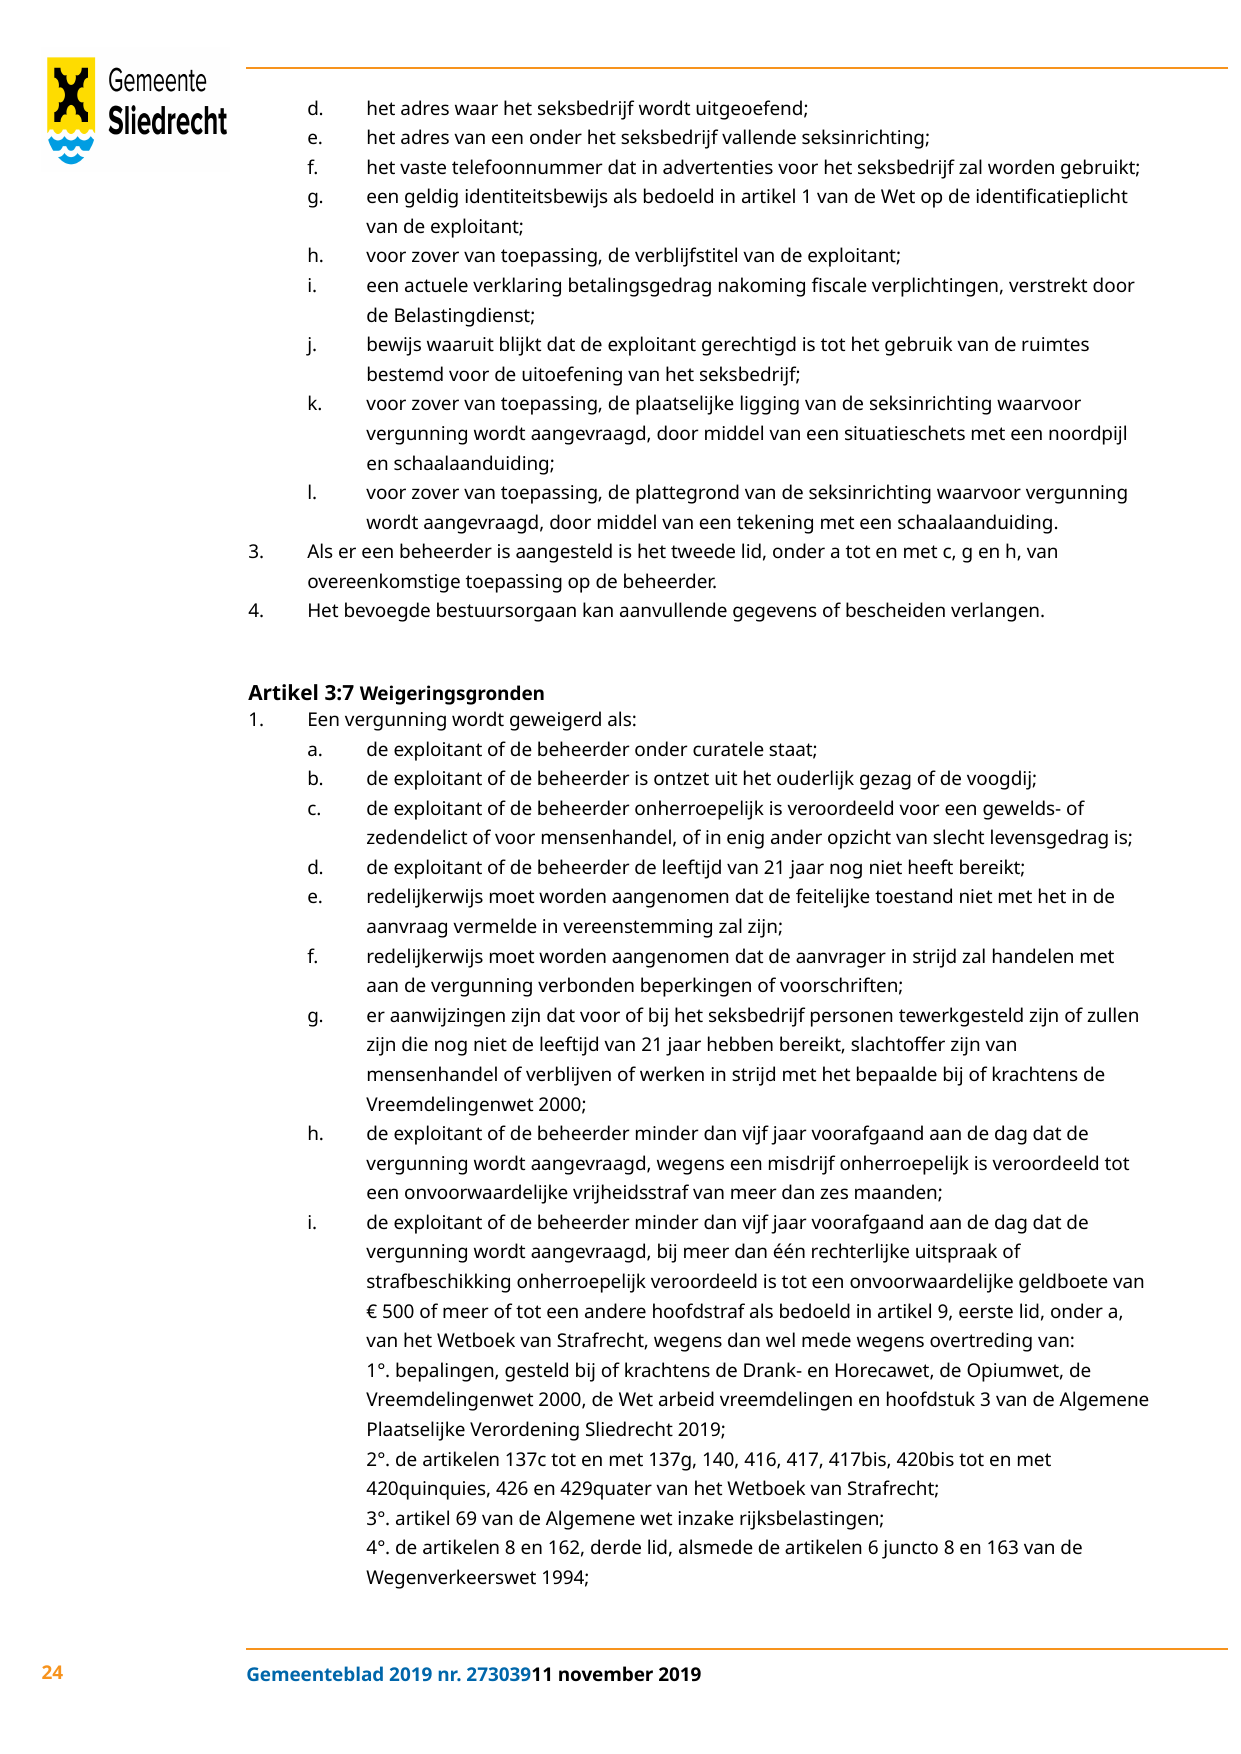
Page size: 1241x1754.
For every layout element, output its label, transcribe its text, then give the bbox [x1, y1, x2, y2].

list een actuele verklaring betalingsgedrag nakoming fiscale verplichtingen, verstrekt door de Belastingdienst; [307, 272, 1152, 328]
list het adres waar het seksbedrijf wordt uitgeoefend; [307, 95, 1152, 121]
list de exploitant of de beheerder onherroepelijk is veroordeeld voor een gewelds- of zedendelict of voor mensenhandel, of in enig ander opzicht van slecht levensgedrag is; [307, 795, 1152, 850]
text Artikel 3:7 Weigeringsgronden [248, 678, 1152, 706]
list het vaste telefoonnummer dat in advertenties voor het seksbedrijf zal worden gebruikt; [307, 154, 1152, 180]
list er aanwijzingen zijn dat voor of bij het seksbedrijf personen tewerkgesteld zijn of zullen zijn die nog niet de leeftijd van 21 jaar hebben bereikt, slachtoffer zijn van mensenhandel of verblijven of werken in strijd met het bepaalde bij of krachtens de Vreemdelingenwet 2000; [307, 1002, 1152, 1116]
list voor zover van toepassing, de plaatselijke ligging van de seksinrichting waarvoor vergunning wordt aangevraagd, door middel van een situatieschets met een noordpijl en schaalaanduiding; [307, 391, 1152, 476]
list de exploitant of de beheerder minder dan vijf jaar voorafgaand aan de dag dat de vergunning wordt aangevraagd, wegens een misdrijf onherroepelijk is veroordeeld tot een onvoorwaardelijke vrijheidsstraf van meer dan zes maanden; [307, 1120, 1152, 1205]
list Een vergunning wordt geweigerd als: [248, 706, 1152, 732]
list redelijkerwijs moet worden aangenomen dat de feitelijke toestand niet met het in de aanvraag vermelde in vereenstemming zal zijn; [307, 884, 1152, 939]
list de exploitant of de beheerder minder dan vijf jaar voorafgaand aan de dag dat de vergunning wordt aangevraagd, bij meer dan één rechterlijke uitspraak of strafbeschikking onherroepelijk veroordeeld is tot een onvoorwaardelijke geldboete van € 500 of meer of tot een andere hoofdstraf als bedoeld in artikel 9, eerste lid, onder a, van het Wetboek van Strafrecht, wegens dan wel mede wegens overtreding van: [307, 1209, 1152, 1353]
list voor zover van toepassing, de verblijfstitel van de exploitant; [307, 243, 1152, 268]
list de exploitant of de beheerder onder curatele staat; [307, 736, 1152, 761]
list 1°. bepalingen, gesteld bij of krachtens de Drank- en Horecawet, de Opiumwet, de Vreemdelingenwet 2000, de Wet arbeid vreemdelingen en hoofdstuk 3 van de Algemene Plaatselijke Verordening Sliedrecht 2019; [307, 1357, 1152, 1442]
list 4°. de artikelen 8 en 162, derde lid, alsmede de artikelen 6 juncto 8 en 163 van de Wegenverkeerswet 1994; [307, 1534, 1152, 1590]
list een geldig identiteitsbewijs als bedoeld in artikel 1 van de Wet op de identificatieplicht van de exploitant; [307, 183, 1152, 239]
list het adres van een onder het seksbedrijf vallende seksinrichting; [307, 124, 1152, 150]
list de exploitant of de beheerder de leeftijd van 21 jaar nog niet heeft bereikt; [307, 854, 1152, 880]
list voor zover van toepassing, de plattegrond van de seksinrichting waarvoor vergunning wordt aangevraagd, door middel van een tekening met een schaalaanduiding. [307, 479, 1152, 535]
list redelijkerwijs moet worden aangenomen dat de aanvrager in strijd zal handelen met aan de vergunning verbonden beperkingen of voorschriften; [307, 943, 1152, 998]
list Als er een beheerder is aangesteld is het tweede lid, onder a tot en met c, g en h, van overeenkomstige toepassing op de beheerder. [248, 538, 1152, 594]
list 3°. artikel 69 van de Algemene wet inzake rijksbelastingen; [307, 1505, 1152, 1531]
list bewijs waaruit blijkt dat de exploitant gerechtigd is tot het gebruik van de ruimtes bestemd voor de uitoefening van het seksbedrijf; [307, 331, 1152, 387]
list 2°. de artikelen 137c tot en met 137g, 140, 416, 417, 417bis, 420bis tot en met 420quinquies, 426 en 429quater van het Wetboek van Strafrecht; [307, 1446, 1152, 1501]
picture [41, 47, 231, 172]
list de exploitant of de beheerder is ontzet uit het ouderlijk gezag of de voogdij; [307, 765, 1152, 791]
list Het bevoegde bestuursorgaan kan aanvullende gegevens of bescheiden verlangen. [248, 598, 1152, 623]
